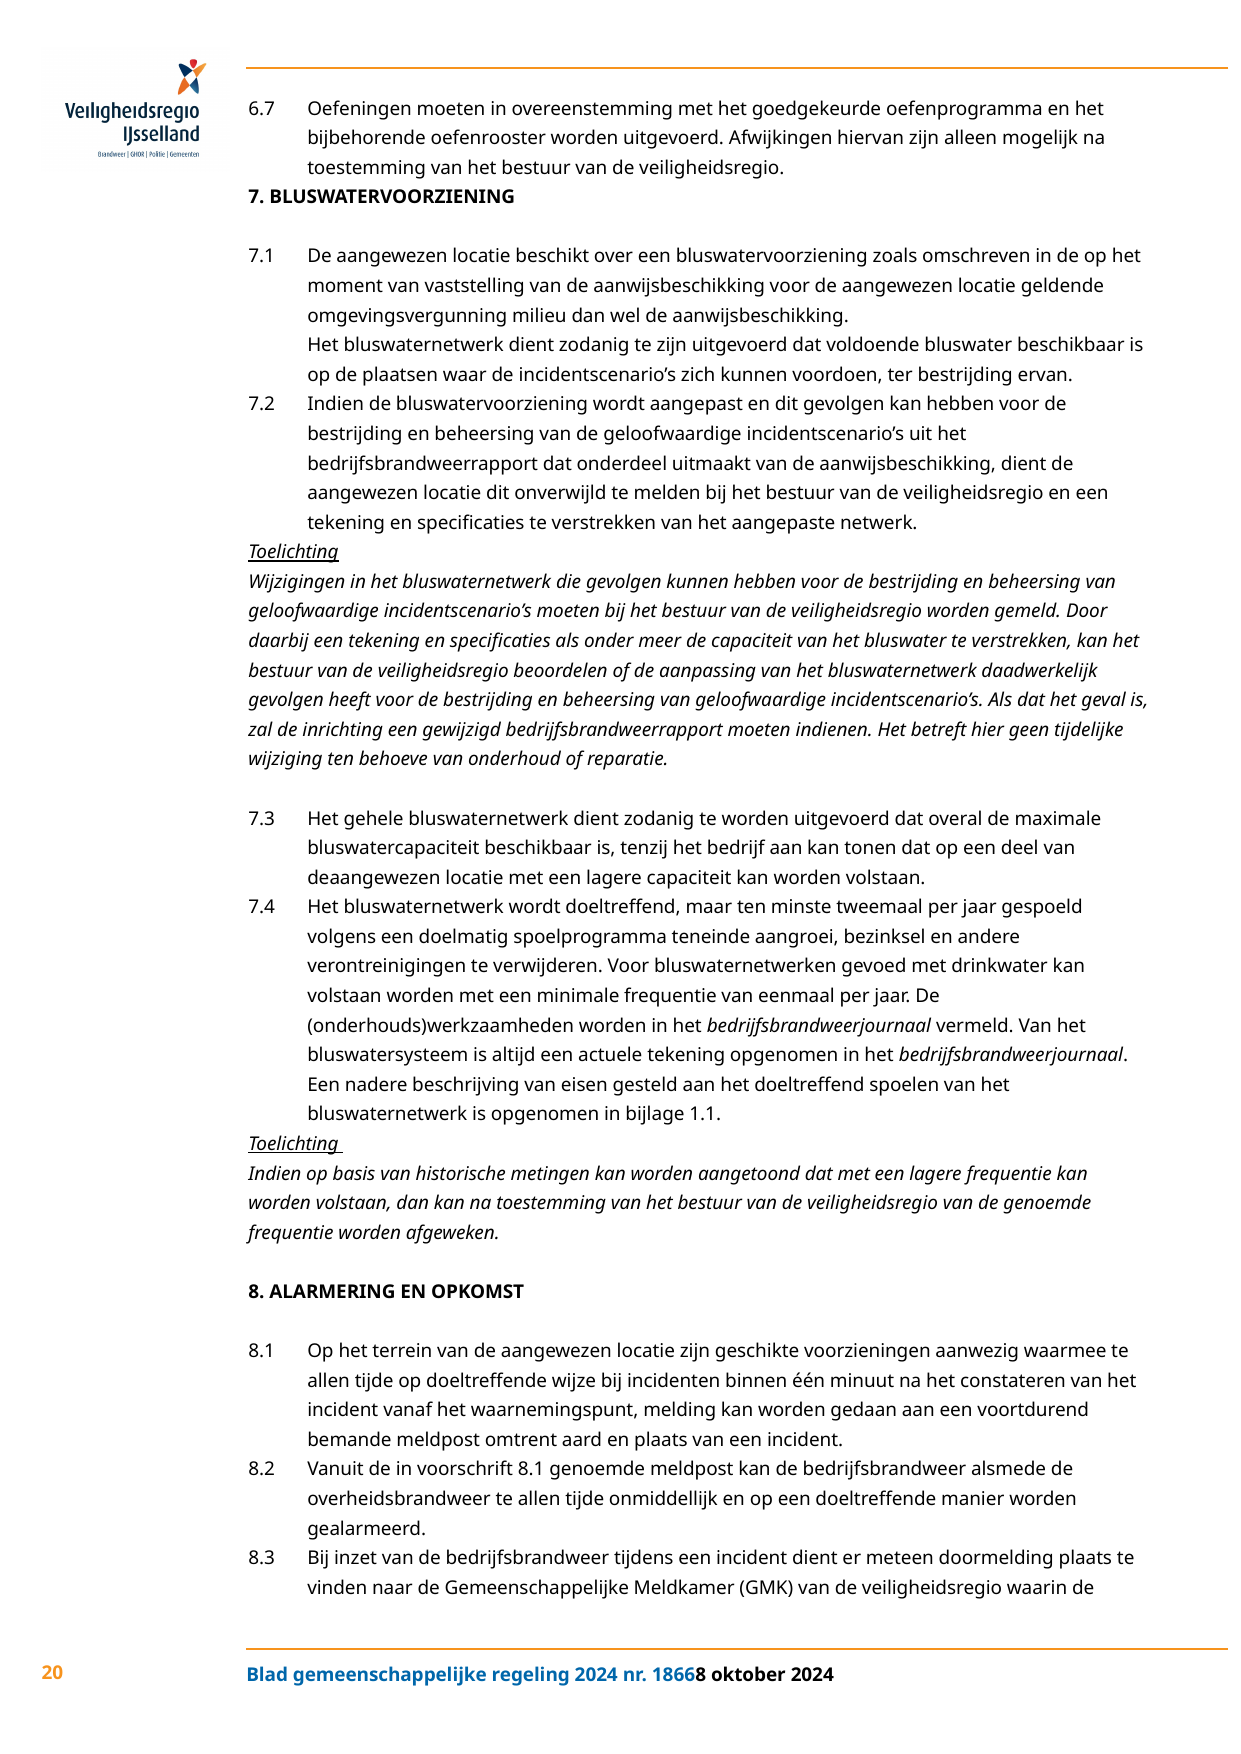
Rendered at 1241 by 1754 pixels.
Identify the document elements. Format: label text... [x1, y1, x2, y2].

list De aangewezen locatie beschikt over een bluswatervoorziening zoals omschreven in de op het moment van vaststelling van de aanwijsbeschikking voor de aangewezen locatie geldende omgevingsvergunning milieu dan wel de aanwijsbeschikking. [248, 243, 1152, 328]
text Indien op basis van historische metingen kan worden aangetoond dat met een lagere frequentie kan worden volstaan, dan kan na toestemming van het bestuur van de veiligheidsregio van de genoemde frequentie worden afgeweken. [248, 1160, 1152, 1245]
text Toelichting [248, 1130, 1152, 1156]
text 7. BLUSWATERVOORZIENING [248, 183, 1152, 209]
text Toelichting [248, 538, 1152, 564]
list Indien de bluswatervoorziening wordt aangepast en dit gevolgen kan hebben voor de bestrijding en beheersing van de geloofwaardige incidentscenario’s uit het bedrijfsbrandweerrapport dat onderdeel uitmaakt van de aanwijsbeschikking, dient de aangewezen locatie dit onverwijld te melden bij het bestuur van de veiligheidsregio en een tekening en specificaties te verstrekken van het aangepaste netwerk. [248, 391, 1152, 535]
list Vanuit de in voorschrift 8.1 genoemde meldpost kan de bedrijfsbrandweer alsmede de overheidsbrandweer te allen tijde onmiddellijk en op een doeltreffende manier worden gealarmeerd. [248, 1456, 1152, 1541]
list Het gehele bluswaternetwerk dient zodanig te worden uitgevoerd dat overal de maximale bluswatercapaciteit beschikbaar is, tenzij het bedrijf aan kan tonen dat op een deel van deaangewezen locatie met een lagere capaciteit kan worden volstaan. [248, 805, 1152, 890]
text 8. ALARMERING EN OPKOMST [248, 1278, 1152, 1304]
list Bij inzet van de bedrijfsbrandweer tijdens een incident dient er meteen doormelding plaats te vinden naar de Gemeenschappelijke Meldkamer (GMK) van de veiligheidsregio waarin de [248, 1544, 1152, 1600]
text Wijzigingen in het bluswaternetwerk die gevolgen kunnen hebben voor de bestrijding en beheersing van geloofwaardige incidentscenario’s moeten bij het bestuur van de veiligheidsregio worden gemeld. Door daarbij een tekening en specificaties als onder meer de capaciteit van het bluswater te verstrekken, kan het bestuur van de veiligheidsregio beoordelen of de aanpassing van het bluswaternetwerk daadwerkelijk gevolgen heeft voor de bestrijding en beheersing van geloofwaardige incidentscenario’s. Als dat het geval is, zal de inrichting een gewijzigd bedrijfsbrandweerrapport moeten indienen. Het betreft hier geen tijdelijke wijziging ten behoeve van onderhoud of reparatie. [248, 568, 1152, 771]
list Oefeningen moeten in overeenstemming met het goedgekeurde oefenprogramma en het bijbehorende oefenrooster worden uitgevoerd. Afwijkingen hiervan zijn alleen mogelijk na toestemming van het bestuur van de veiligheidsregio. [248, 95, 1152, 180]
list Het bluswaternetwerk dient zodanig te zijn uitgevoerd dat voldoende bluswater beschikbaar is op de plaatsen waar de incidentscenario’s zich kunnen voordoen, ter bestrijding ervan. [248, 331, 1152, 387]
list Het bluswaternetwerk wordt doeltreffend, maar ten minste tweemaal per jaar gespoeld volgens een doelmatig spoelprogramma teneinde aangroei, bezinksel en andere verontreinigingen te verwijderen. Voor bluswaternetwerken gevoed met drinkwater kan volstaan worden met een minimale frequentie van eenmaal per jaar. De (onderhouds)werkzaamheden worden in het bedrijfsbrandweerjournaal vermeld. Van het bluswatersysteem is altijd een actuele tekening opgenomen in het bedrijfsbrandweerjournaal. Een nadere beschrijving van eisen gesteld aan het doeltreffend spoelen van het bluswaternetwerk is opgenomen in bijlage 1.1. [248, 893, 1152, 1126]
list Op het terrein van de aangewezen locatie zijn geschikte voorzieningen aanwezig waarmee te allen tijde op doeltreffende wijze bij incidenten binnen één minuut na het constateren van het incident vanaf het waarnemingspunt, melding kan worden gedaan aan een voortdurend bemande meldpost omtrent aard en plaats van een incident. [248, 1337, 1152, 1452]
picture [41, 47, 231, 172]
